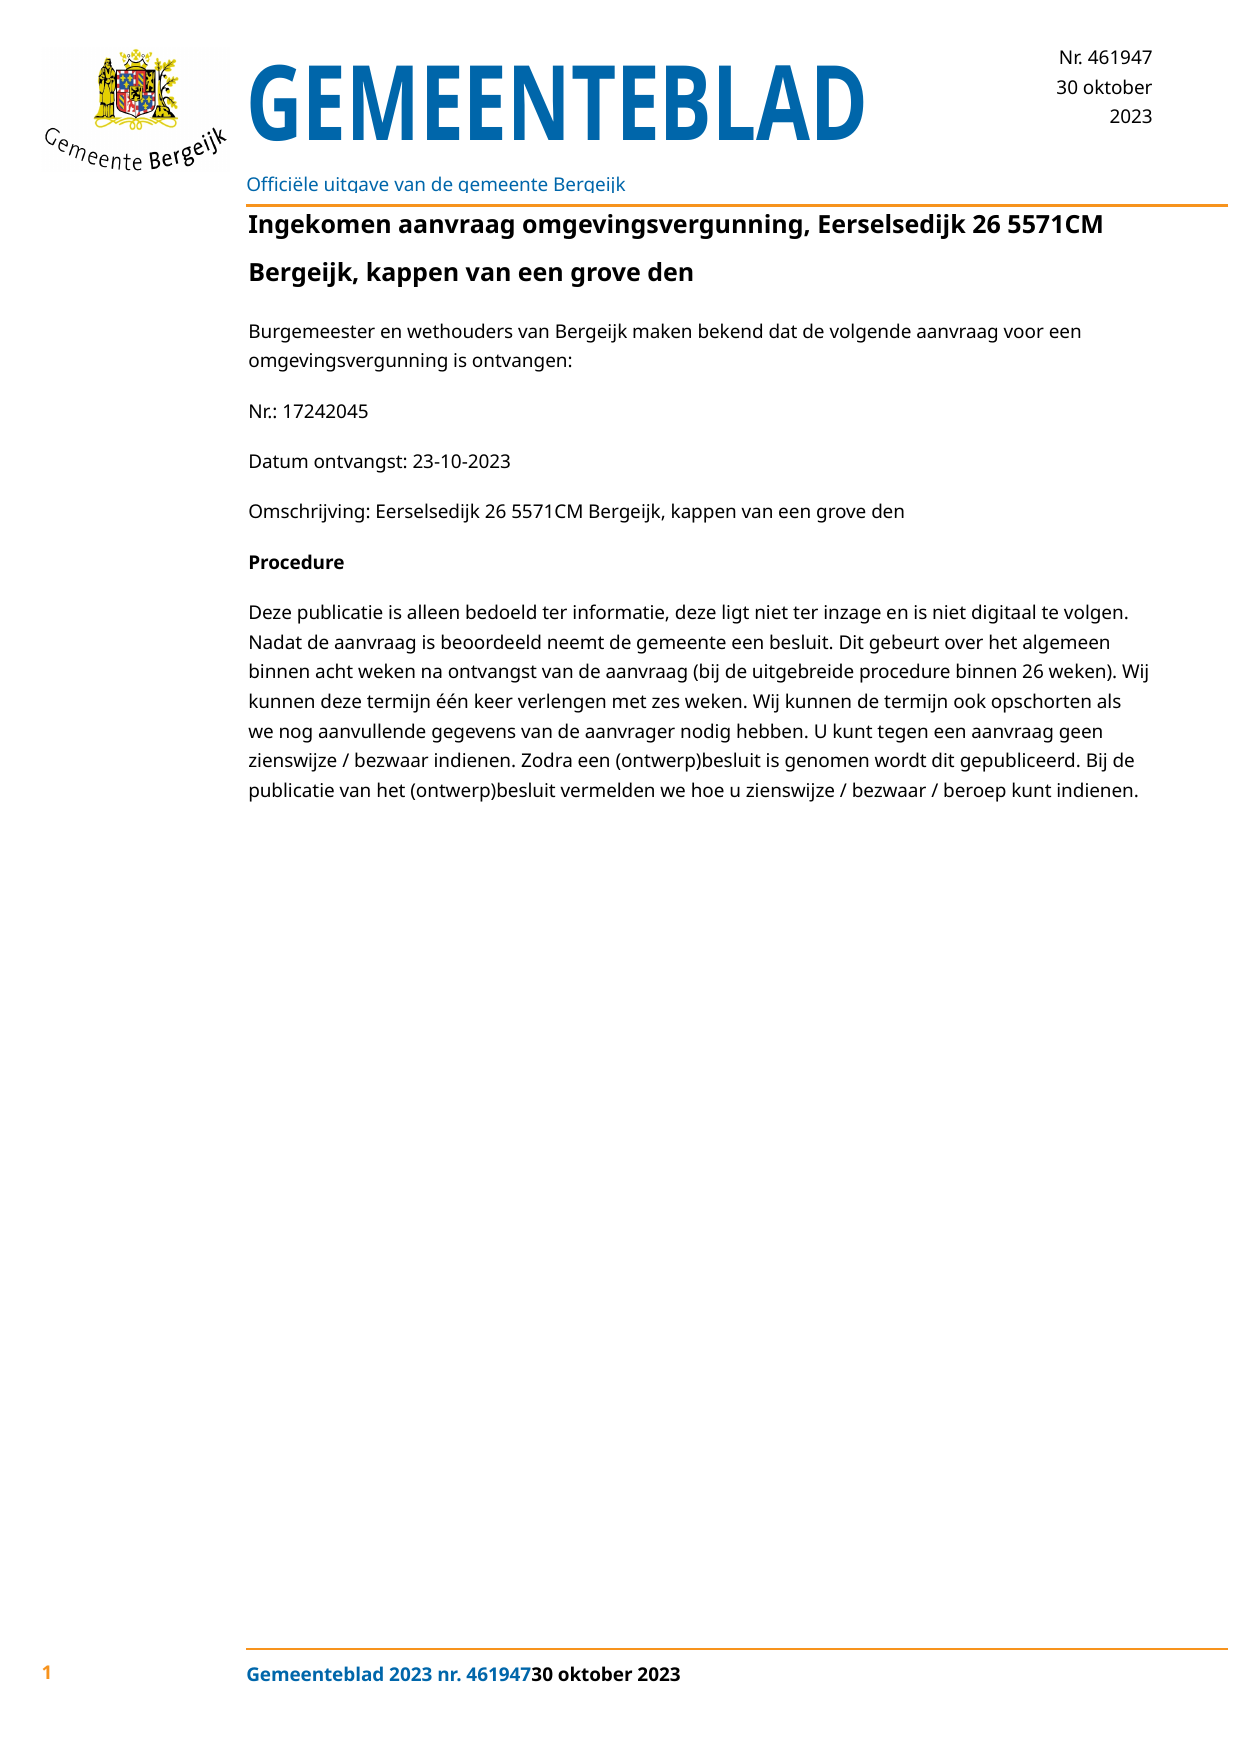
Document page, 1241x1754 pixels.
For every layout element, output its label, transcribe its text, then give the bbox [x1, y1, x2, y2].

text Procedure [248, 549, 1152, 575]
picture [41, 47, 231, 172]
text Deze publicatie is alleen bedoeld ter informatie, deze ligt niet ter inzage en is niet digitaal te volgen. Nadat de aanvraag is beoordeeld neemt de gemeente een besluit. Dit gebeurt over het algemeen binnen acht weken na ontvangst van de aanvraag (bij de uitgebreide procedure binnen 26 weken). Wij kunnen deze termijn één keer verlengen met zes weken. Wij kunnen de termijn ook opschorten als we nog aanvullende gegevens van de aanvrager nodig hebben. U kunt tegen een aanvraag geen zienswijze / bezwaar indienen. Zodra een (ontwerp)besluit is genomen wordt dit gepubliceerd. Bij de publicatie van het (ontwerp)besluit vermelden we hoe u zienswijze / bezwaar / beroep kunt indienen. [248, 599, 1152, 803]
text Ingekomen aanvraag omgevingsvergunning, Eerselsedijk 26 5571CM Bergeijk, kappen van een grove den [248, 207, 1152, 288]
text Nr.: 17242045 [248, 398, 1152, 424]
text Burgemeester en wethouders van Bergeijk maken bekend dat de volgende aanvraag voor een omgevingsvergunning is ontvangen: [248, 318, 1152, 373]
text Omschrijving: Eerselsedijk 26 5571CM Bergeijk, kappen van een grove den [248, 499, 1152, 524]
text Datum ontvangst: 23-10-2023 [248, 448, 1152, 474]
